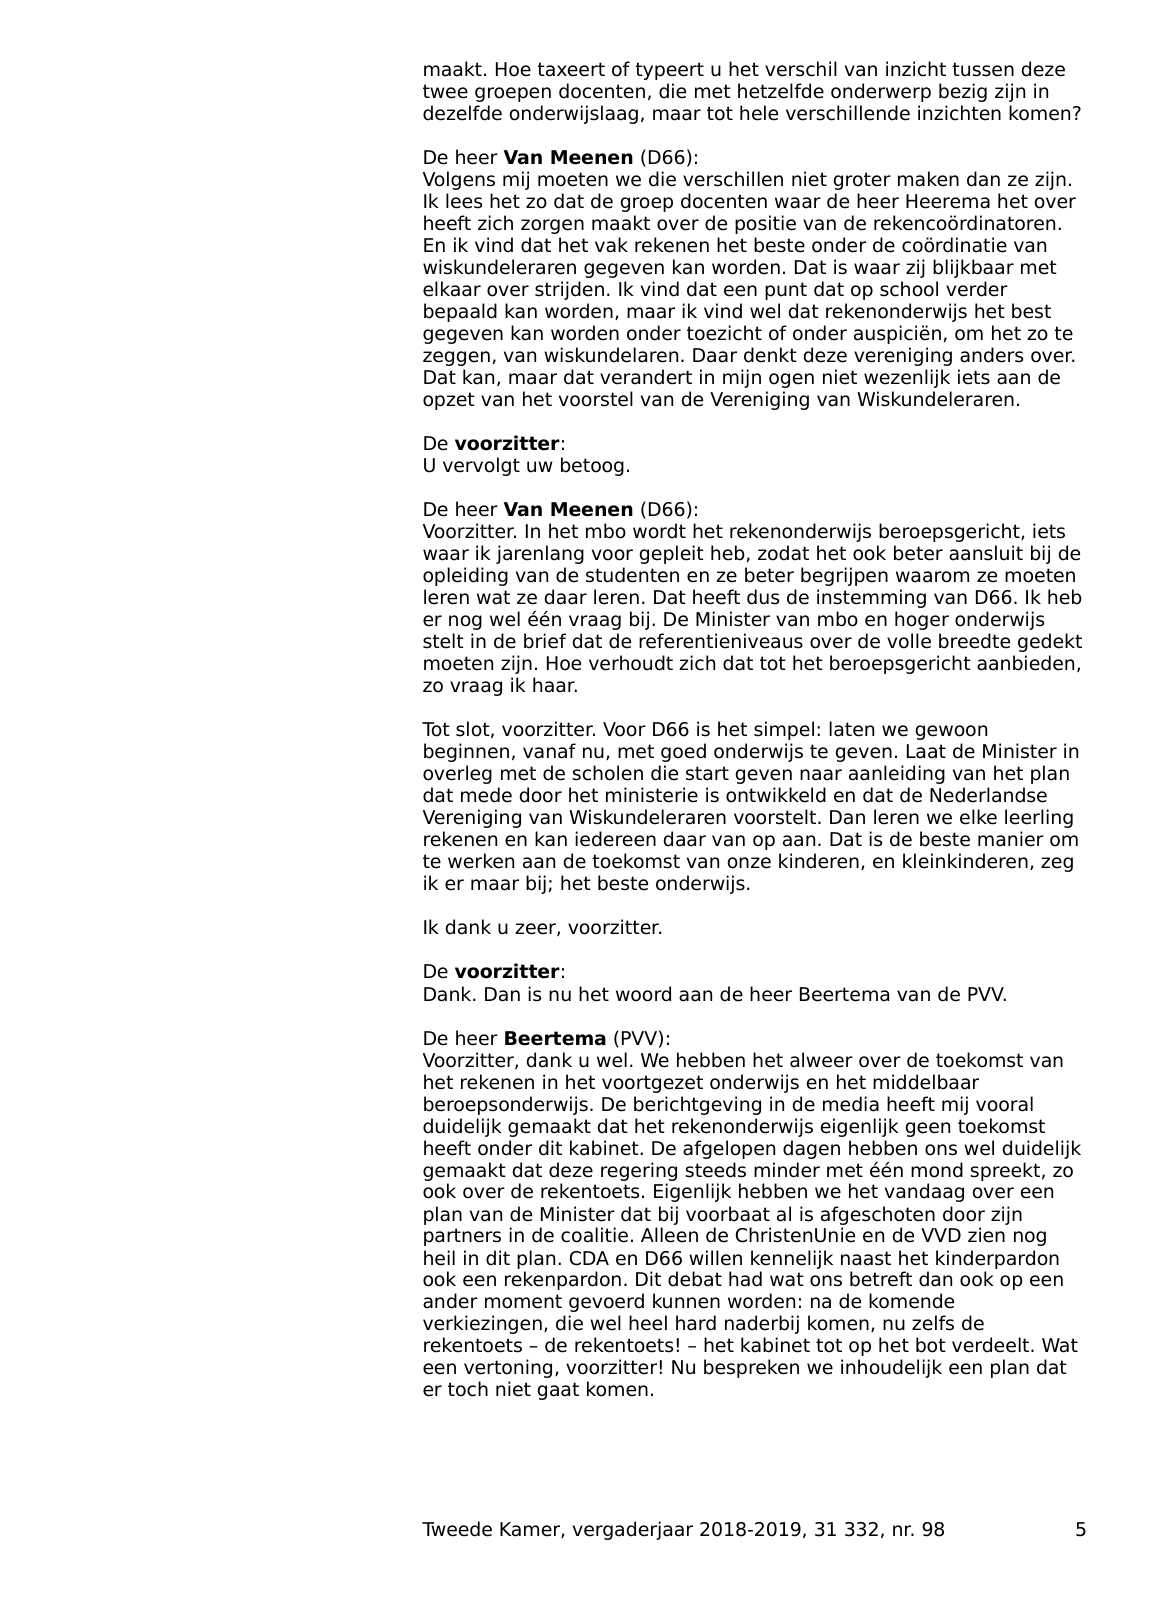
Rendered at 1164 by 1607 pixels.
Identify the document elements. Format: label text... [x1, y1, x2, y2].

text Voorzitter, dank u wel. We hebben het alweer over de toekomst van het rekenen in het voortgezet onderwijs en het middelbaar beroepsonderwijs. De berichtgeving in de media heeft mij vooral duidelijk gemaakt dat het rekenonderwijs eigenlijk geen toekomst heeft onder dit kabinet. De afgelopen dagen hebben ons wel duidelijk gemaakt dat deze regering steeds minder met één mond spreekt, zo ook over de rekentoets. Eigenlijk hebben we het vandaag over een plan van de Minister dat bij voorbaat al is afgeschoten door zijn partners in de coalitie. Alleen de ChristenUnie en de VVD zien nog heil in dit plan. CDA en D66 willen kennelijk naast het kinderpardon ook een rekenpardon. Dit debat had wat ons betreft dan ook op een ander moment gevoerd kunnen worden: na de komende verkiezingen, die wel heel hard naderbij komen, nu zelfs de rekentoets – de rekentoets! – het kabinet tot op het bot verdeelt. Wat een vertoning, voorzitter! Nu bespreken we inhoudelijk een plan dat er toch niet gaat komen. [422, 1049, 1087, 1401]
text De heer Beertema (PVV): [422, 1028, 1087, 1049]
text U vervolgt uw betoog. [422, 455, 1087, 477]
text Dank. Dan is nu het woord aan de heer Beertema van de PVV. [422, 983, 1087, 1005]
text Tot slot, voorzitter. Voor D66 is het simpel: laten we gewoon beginnen, vanaf nu, met goed onderwijs te geven. Laat de Minister in overleg met de scholen die start geven naar aanleiding van het plan dat mede door het ministerie is ontwikkeld en dat de Nederlandse Vereniging van Wiskundeleraren voorstelt. Dan leren we elke leerling rekenen en kan iedereen daar van op aan. Dat is de beste manier om te werken aan de toekomst van onze kinderen, en kleinkinderen, zeg ik er maar bij; het beste onderwijs. [422, 719, 1087, 895]
text Voorzitter. In het mbo wordt het rekenonderwijs beroepsgericht, iets waar ik jarenlang voor gepleit heb, zodat het ook beter aansluit bij de opleiding van de studenten en ze beter begrijpen waarom ze moeten leren wat ze daar leren. Dat heeft dus de instemming van D66. Ik heb er nog wel één vraag bij. De Minister van mbo en hoger onderwijs stelt in de brief dat de referentieniveaus over de volle breedte gedekt moeten zijn. Hoe verhoudt zich dat tot het beroepsgericht aanbieden, zo vraag ik haar. [422, 521, 1087, 697]
text maakt. Hoe taxeert of typeert u het verschil van inzicht tussen deze twee groepen docenten, die met hetzelfde onderwerp bezig zijn in dezelfde onderwijslaag, maar tot hele verschillende inzichten komen? [422, 59, 1087, 125]
text Ik dank u zeer, voorzitter. [422, 917, 1087, 939]
text Volgens mij moeten we die verschillen niet groter maken dan ze zijn. Ik lees het zo dat de groep docenten waar de heer Heerema het over heeft zich zorgen maakt over de positie van de rekencoördinatoren. En ik vind dat het vak rekenen het beste onder de coördinatie van wiskundeleraren gegeven kan worden. Dat is waar zij blijkbaar met elkaar over strijden. Ik vind dat een punt dat op school verder bepaald kan worden, maar ik vind wel dat rekenonderwijs het best gegeven kan worden onder toezicht of onder auspiciën, om het zo te zeggen, van wiskundelaren. Daar denkt deze vereniging anders over. Dat kan, maar dat verandert in mijn ogen niet wezenlijk iets aan de opzet van het voorstel van de Vereniging van Wiskundeleraren. [422, 169, 1087, 411]
text De heer Van Meenen (D66): [422, 499, 1087, 521]
text De voorzitter: [422, 433, 1087, 455]
text De voorzitter: [422, 961, 1087, 983]
text De heer Van Meenen (D66): [422, 147, 1087, 169]
